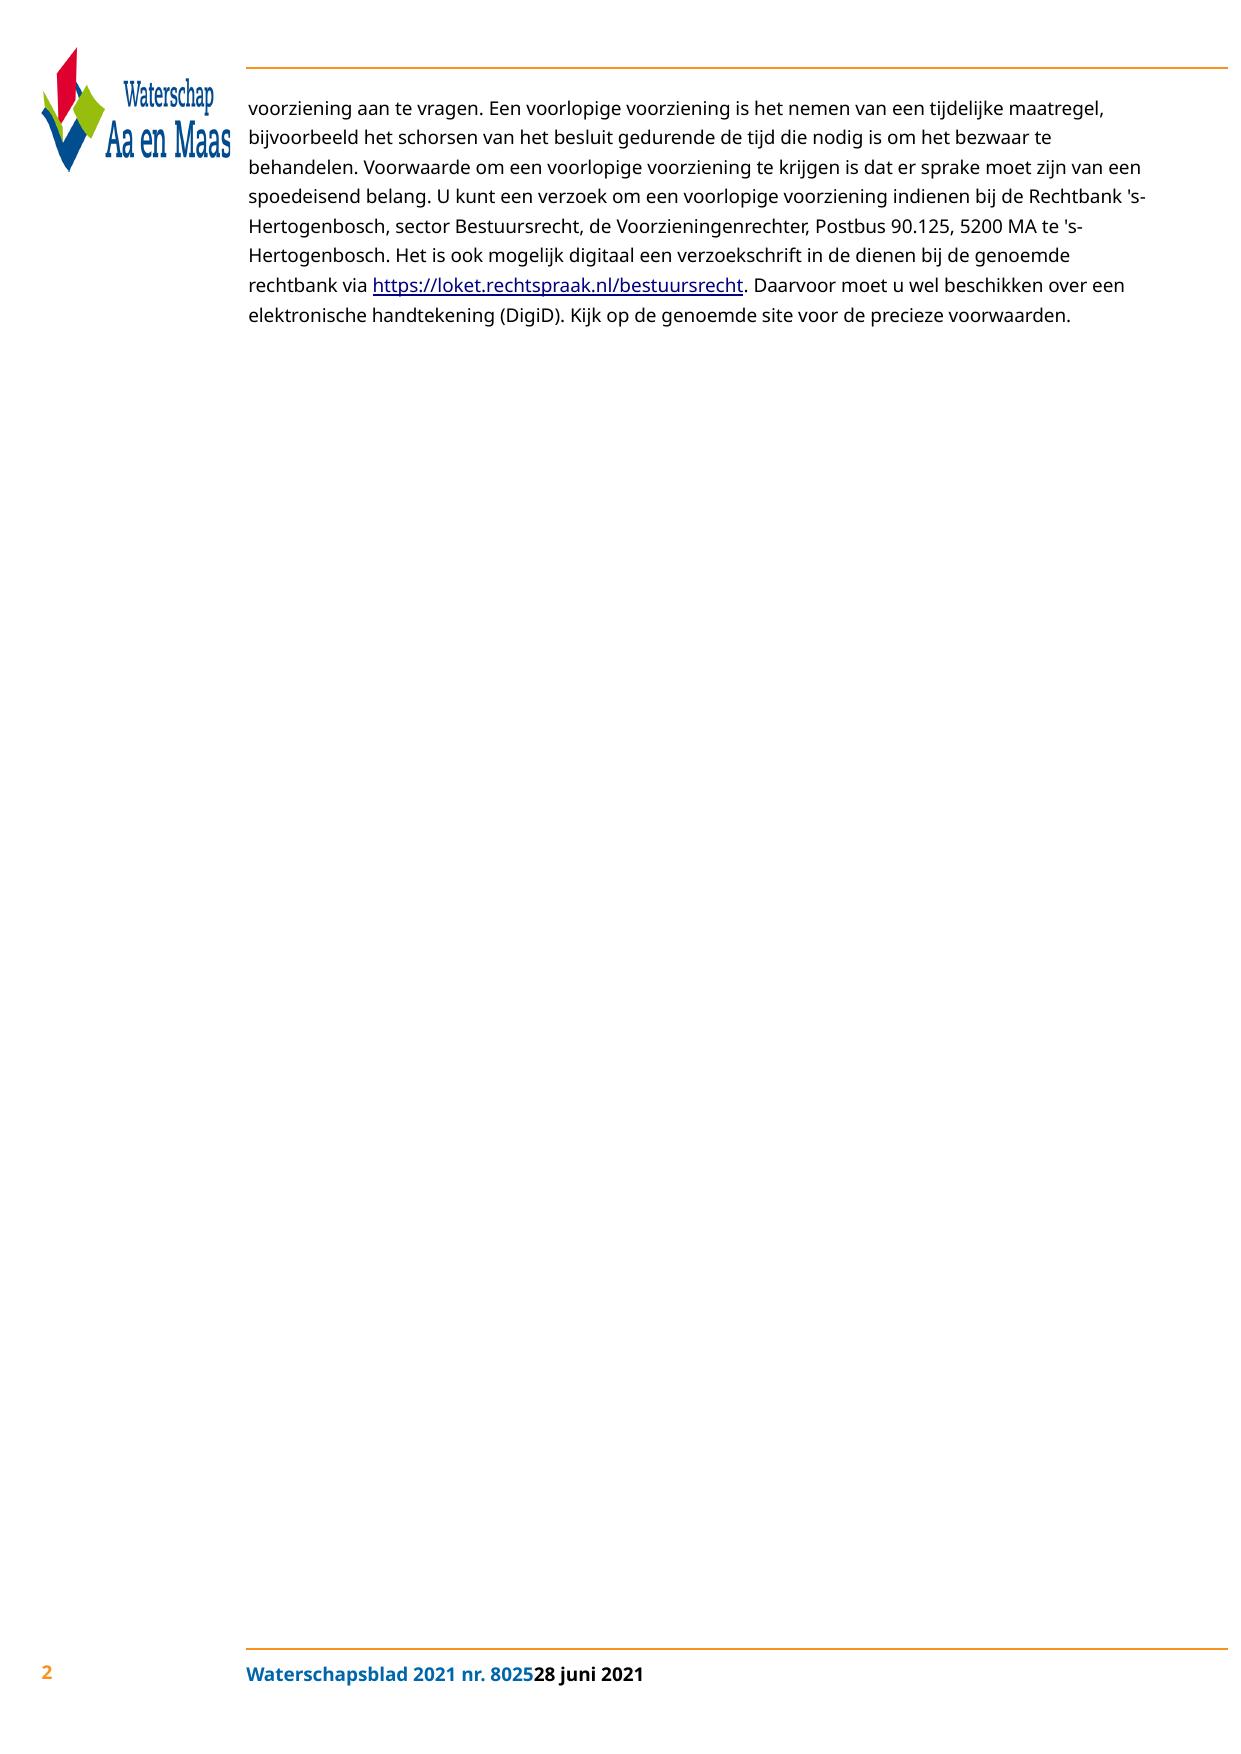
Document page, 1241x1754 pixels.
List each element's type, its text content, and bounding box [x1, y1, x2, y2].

text voorziening aan te vragen. Een voorlopige voorziening is het nemen van een tijdelijke maatregel, bijvoorbeeld het schorsen van het besluit gedurende de tijd die nodig is om het bezwaar te behandelen. Voorwaarde om een voorlopige voorziening te krijgen is dat er sprake moet zijn van een spoedeisend belang. U kunt een verzoek om een voorlopige voorziening indienen bij de Rechtbank 's-Hertogenbosch, sector Bestuursrecht, de Voorzieningenrechter, Postbus 90.125, 5200 MA te 's-Hertogenbosch. Het is ook mogelijk digitaal een verzoekschrift in de dienen bij de genoemde rechtbank via https://loket.rechtspraak.nl/bestuursrecht. Daarvoor moet u wel beschikken over een elektronische handtekening (DigiD). Kijk op de genoemde site voor de precieze voorwaarden. [248, 95, 1152, 328]
picture [41, 47, 231, 172]
